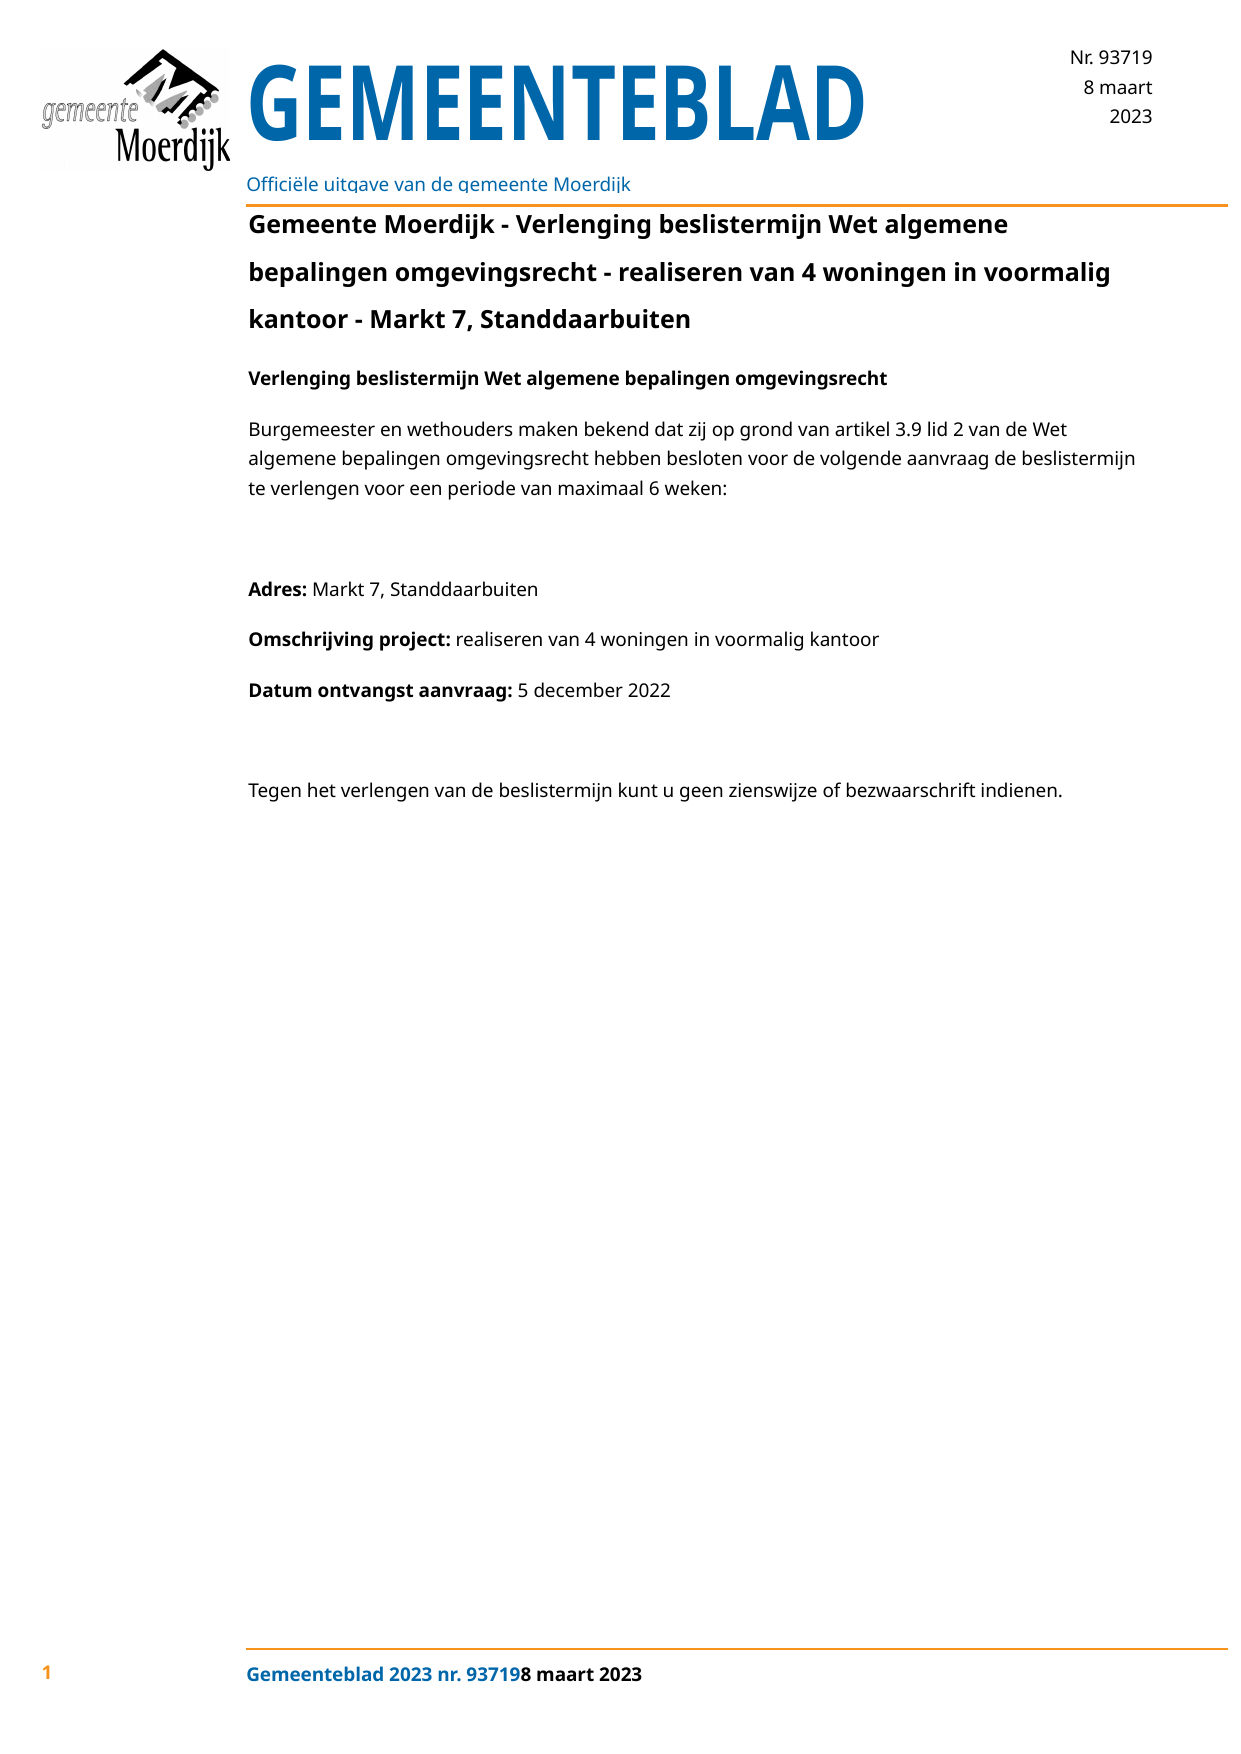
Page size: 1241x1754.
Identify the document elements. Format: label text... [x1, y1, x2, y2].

text Datum ontvangst aanvraag: 5 december 2022 [248, 677, 1152, 702]
picture [41, 47, 231, 172]
text Adres: Markt 7, Standdaarbuiten [248, 576, 1152, 602]
text Omschrijving project: realiseren van 4 woningen in voormalig kantoor [248, 626, 1152, 652]
text Verlenging beslistermijn Wet algemene bepalingen omgevingsrecht [248, 366, 1152, 391]
text Burgemeester en wethouders maken bekend dat zij op grond van artikel 3.9 lid 2 van de Wet algemene bepalingen omgevingsrecht hebben besloten voor de volgende aanvraag de beslistermijn te verlengen voor een periode van maximaal 6 weken: [248, 416, 1152, 501]
text Tegen het verlengen van de beslistermijn kunt u geen zienswijze of bezwaarschrift indienen. [248, 778, 1152, 803]
text Gemeente Moerdijk - Verlenging beslistermijn Wet algemene bepalingen omgevingsrecht - realiseren van 4 woningen in voormalig kantoor - Markt 7, Standdaarbuiten [248, 207, 1152, 336]
